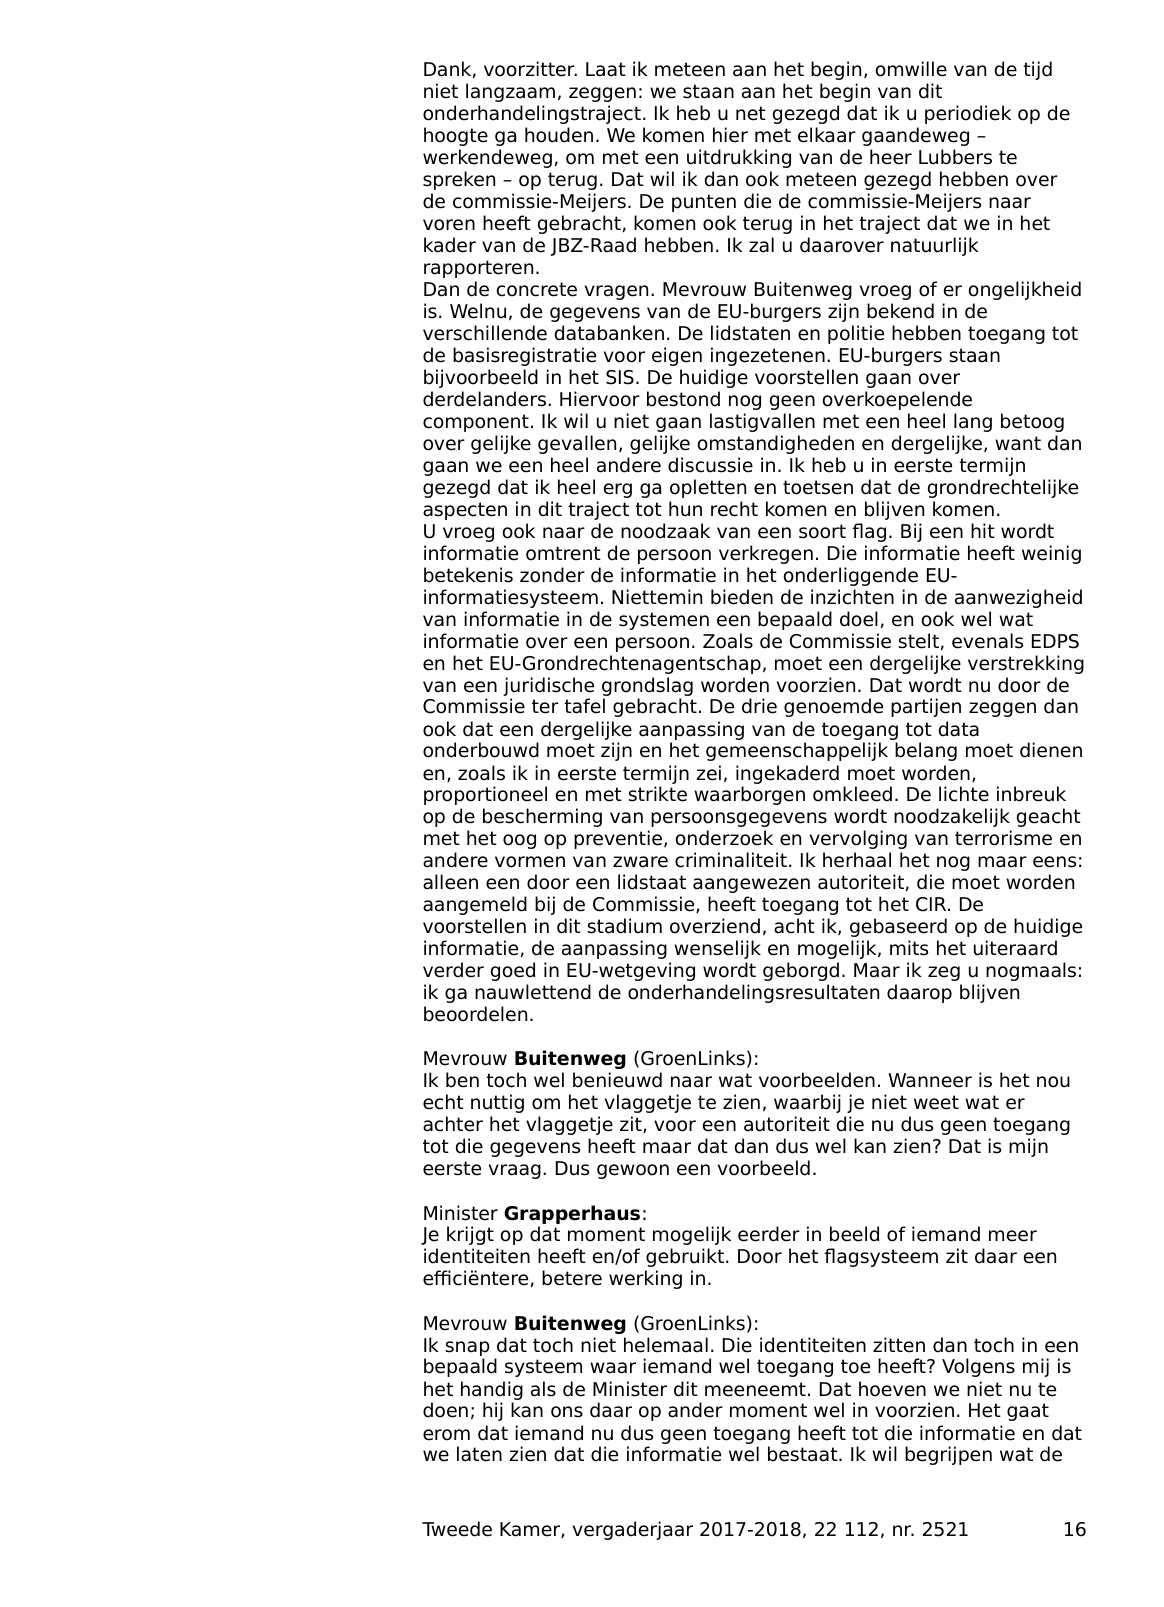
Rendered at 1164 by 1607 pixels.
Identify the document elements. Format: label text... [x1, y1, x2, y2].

text Minister Grapperhaus: [422, 1202, 1087, 1224]
text Ik ben toch wel benieuwd naar wat voorbeelden. Wanneer is het nou echt nuttig om het vlaggetje te zien, waarbij je niet weet wat er achter het vlaggetje zit, voor een autoriteit die nu dus geen toegang tot die gegevens heeft maar dat dan dus wel kan zien? Dat is mijn eerste vraag. Dus gewoon een voorbeeld. [422, 1070, 1087, 1180]
text Mevrouw Buitenweg (GroenLinks): [422, 1312, 1087, 1334]
text Dank, voorzitter. Laat ik meteen aan het begin, omwille van de tijd niet langzaam, zeggen: we staan aan het begin van dit onderhandelingstraject. Ik heb u net gezegd dat ik u periodiek op de hoogte ga houden. We komen hier met elkaar gaandeweg – werkendeweg, om met een uitdrukking van de heer Lubbers te spreken – op terug. Dat wil ik dan ook meteen gezegd hebben over de commissie-Meijers. De punten die de commissie-Meijers naar voren heeft gebracht, komen ook terug in het traject dat we in het kader van de JBZ-Raad hebben. Ik zal u daarover natuurlijk rapporteren. [422, 59, 1087, 279]
text Mevrouw Buitenweg (GroenLinks): [422, 1048, 1087, 1070]
text Dan de concrete vragen. Mevrouw Buitenweg vroeg of er ongelijkheid is. Welnu, de gegevens van de EU-burgers zijn bekend in de verschillende databanken. De lidstaten en politie hebben toegang tot de basisregistratie voor eigen ingezetenen. EU-burgers staan bijvoorbeeld in het SIS. De huidige voorstellen gaan over derdelanders. Hiervoor bestond nog geen overkoepelende component. Ik wil u niet gaan lastigvallen met een heel lang betoog over gelijke gevallen, gelijke omstandigheden en dergelijke, want dan gaan we een heel andere discussie in. Ik heb u in eerste termijn gezegd dat ik heel erg ga opletten en toetsen dat de grondrechtelijke aspecten in dit traject tot hun recht komen en blijven komen. [422, 279, 1087, 521]
text Ik snap dat toch niet helemaal. Die identiteiten zitten dan toch in een bepaald systeem waar iemand wel toegang toe heeft? Volgens mij is het handig als de Minister dit meeneemt. Dat hoeven we niet nu te doen; hij kan ons daar op ander moment wel in voorzien. Het gaat erom dat iemand nu dus geen toegang heeft tot die informatie en dat we laten zien dat die informatie wel bestaat. Ik wil begrijpen wat de [422, 1334, 1087, 1466]
text U vroeg ook naar de noodzaak van een soort flag. Bij een hit wordt informatie omtrent de persoon verkregen. Die informatie heeft weinig betekenis zonder de informatie in het onderliggende EU-informatiesysteem. Niettemin bieden de inzichten in de aanwezigheid van informatie in de systemen een bepaald doel, en ook wel wat informatie over een persoon. Zoals de Commissie stelt, evenals EDPS en het EU-Grondrechtenagentschap, moet een dergelijke verstrekking van een juridische grondslag worden voorzien. Dat wordt nu door de Commissie ter tafel gebracht. De drie genoemde partijen zeggen dan ook dat een dergelijke aanpassing van de toegang tot data onderbouwd moet zijn en het gemeenschappelijk belang moet dienen en, zoals ik in eerste termijn zei, ingekaderd moet worden, proportioneel en met strikte waarborgen omkleed. De lichte inbreuk op de bescherming van persoonsgegevens wordt noodzakelijk geacht met het oog op preventie, onderzoek en vervolging van terrorisme en andere vormen van zware criminaliteit. Ik herhaal het nog maar eens: alleen een door een lidstaat aangewezen autoriteit, die moet worden aangemeld bij de Commissie, heeft toegang tot het CIR. De voorstellen in dit stadium overziend, acht ik, gebaseerd op de huidige informatie, de aanpassing wenselijk en mogelijk, mits het uiteraard verder goed in EU-wetgeving wordt geborgd. Maar ik zeg u nogmaals: ik ga nauwlettend de onderhandelingsresultaten daarop blijven beoordelen. [422, 521, 1087, 1026]
text Je krijgt op dat moment mogelijk eerder in beeld of iemand meer identiteiten heeft en/of gebruikt. Door het flagsysteem zit daar een efficiëntere, betere werking in. [422, 1224, 1087, 1290]
